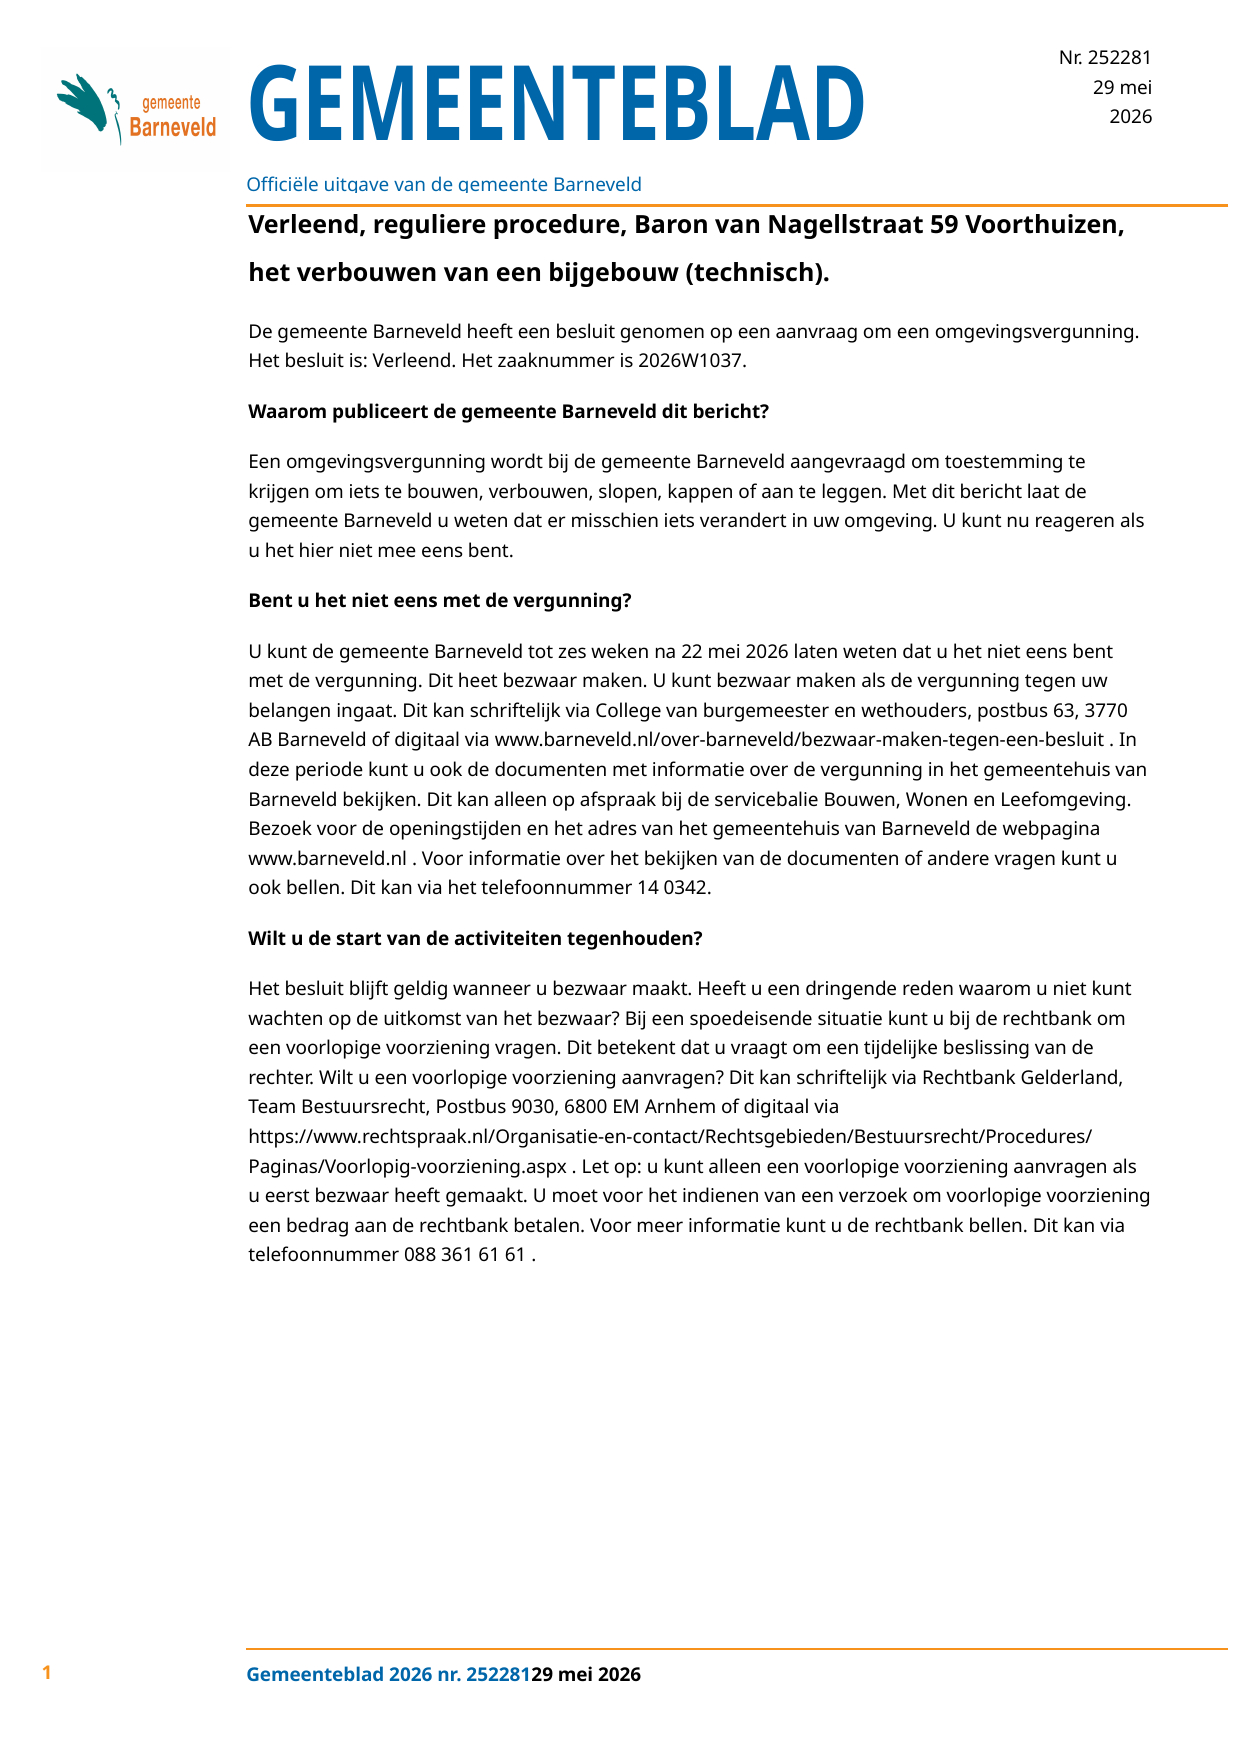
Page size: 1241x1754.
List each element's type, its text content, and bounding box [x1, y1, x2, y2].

text Het besluit blijft geldig wanneer u bezwaar maakt. Heeft u een dringende reden waarom u niet kunt wachten op de uitkomst van het bezwaar? Bij een spoedeisende situatie kunt u bij de rechtbank om een voorlopige voorziening vragen. Dit betekent dat u vraagt om een tijdelijke beslissing van de rechter. Wilt u een voorlopige voorziening aanvragen? Dit kan schriftelijk via Rechtbank Gelderland, Team Bestuursrecht, Postbus 9030, 6800 EM Arnhem of digitaal via https://www.rechtspraak.nl/Organisatie-en-contact/Rechtsgebieden/Bestuursrecht/Procedures/Paginas/Voorlopig-voorziening.aspx . Let op: u kunt alleen een voorlopige voorziening aanvragen als u eerst bezwaar heeft gemaakt. U moet voor het indienen van een verzoek om voorlopige voorziening een bedrag aan de rechtbank betalen. Voor meer informatie kunt u de rechtbank bellen. Dit kan via telefoonnummer 088 361 61 61 . [248, 975, 1152, 1267]
text Verleend, reguliere procedure, Baron van Nagellstraat 59 Voorthuizen, het verbouwen van een bijgebouw (technisch). [248, 207, 1152, 288]
text Wilt u de start van de activiteiten tegenhouden? [248, 925, 1152, 951]
text Waarom publiceert de gemeente Barneveld dit bericht? [248, 398, 1152, 424]
text Bent u het niet eens met de vergunning? [248, 587, 1152, 613]
text U kunt de gemeente Barneveld tot zes weken na 22 mei 2026 laten weten dat u het niet eens bent met de vergunning. Dit heet bezwaar maken. U kunt bezwaar maken als de vergunning tegen uw belangen ingaat. Dit kan schriftelijk via College van burgemeester en wethouders, postbus 63, 3770 AB Barneveld of digitaal via www.barneveld.nl/over-barneveld/bezwaar-maken-tegen-een-besluit . In deze periode kunt u ook de documenten met informatie over de vergunning in het gemeentehuis van Barneveld bekijken. Dit kan alleen op afspraak bij de servicebalie Bouwen, Wonen en Leefomgeving. Bezoek voor de openingstijden en het adres van het gemeentehuis van Barneveld de webpagina www.barneveld.nl . Voor informatie over het bekijken van de documenten of andere vragen kunt u ook bellen. Dit kan via het telefoonnummer 14 0342. [248, 638, 1152, 900]
text De gemeente Barneveld heeft een besluit genomen op een aanvraag om een omgevingsvergunning. Het besluit is: Verleend. Het zaaknummer is 2026W1037. [248, 318, 1152, 373]
text Een omgevingsvergunning wordt bij de gemeente Barneveld aangevraagd om toestemming te krijgen om iets te bouwen, verbouwen, slopen, kappen of aan te leggen. Met dit bericht laat de gemeente Barneveld u weten dat er misschien iets verandert in uw omgeving. U kunt nu reageren als u het hier niet mee eens bent. [248, 448, 1152, 563]
picture [41, 47, 231, 172]
